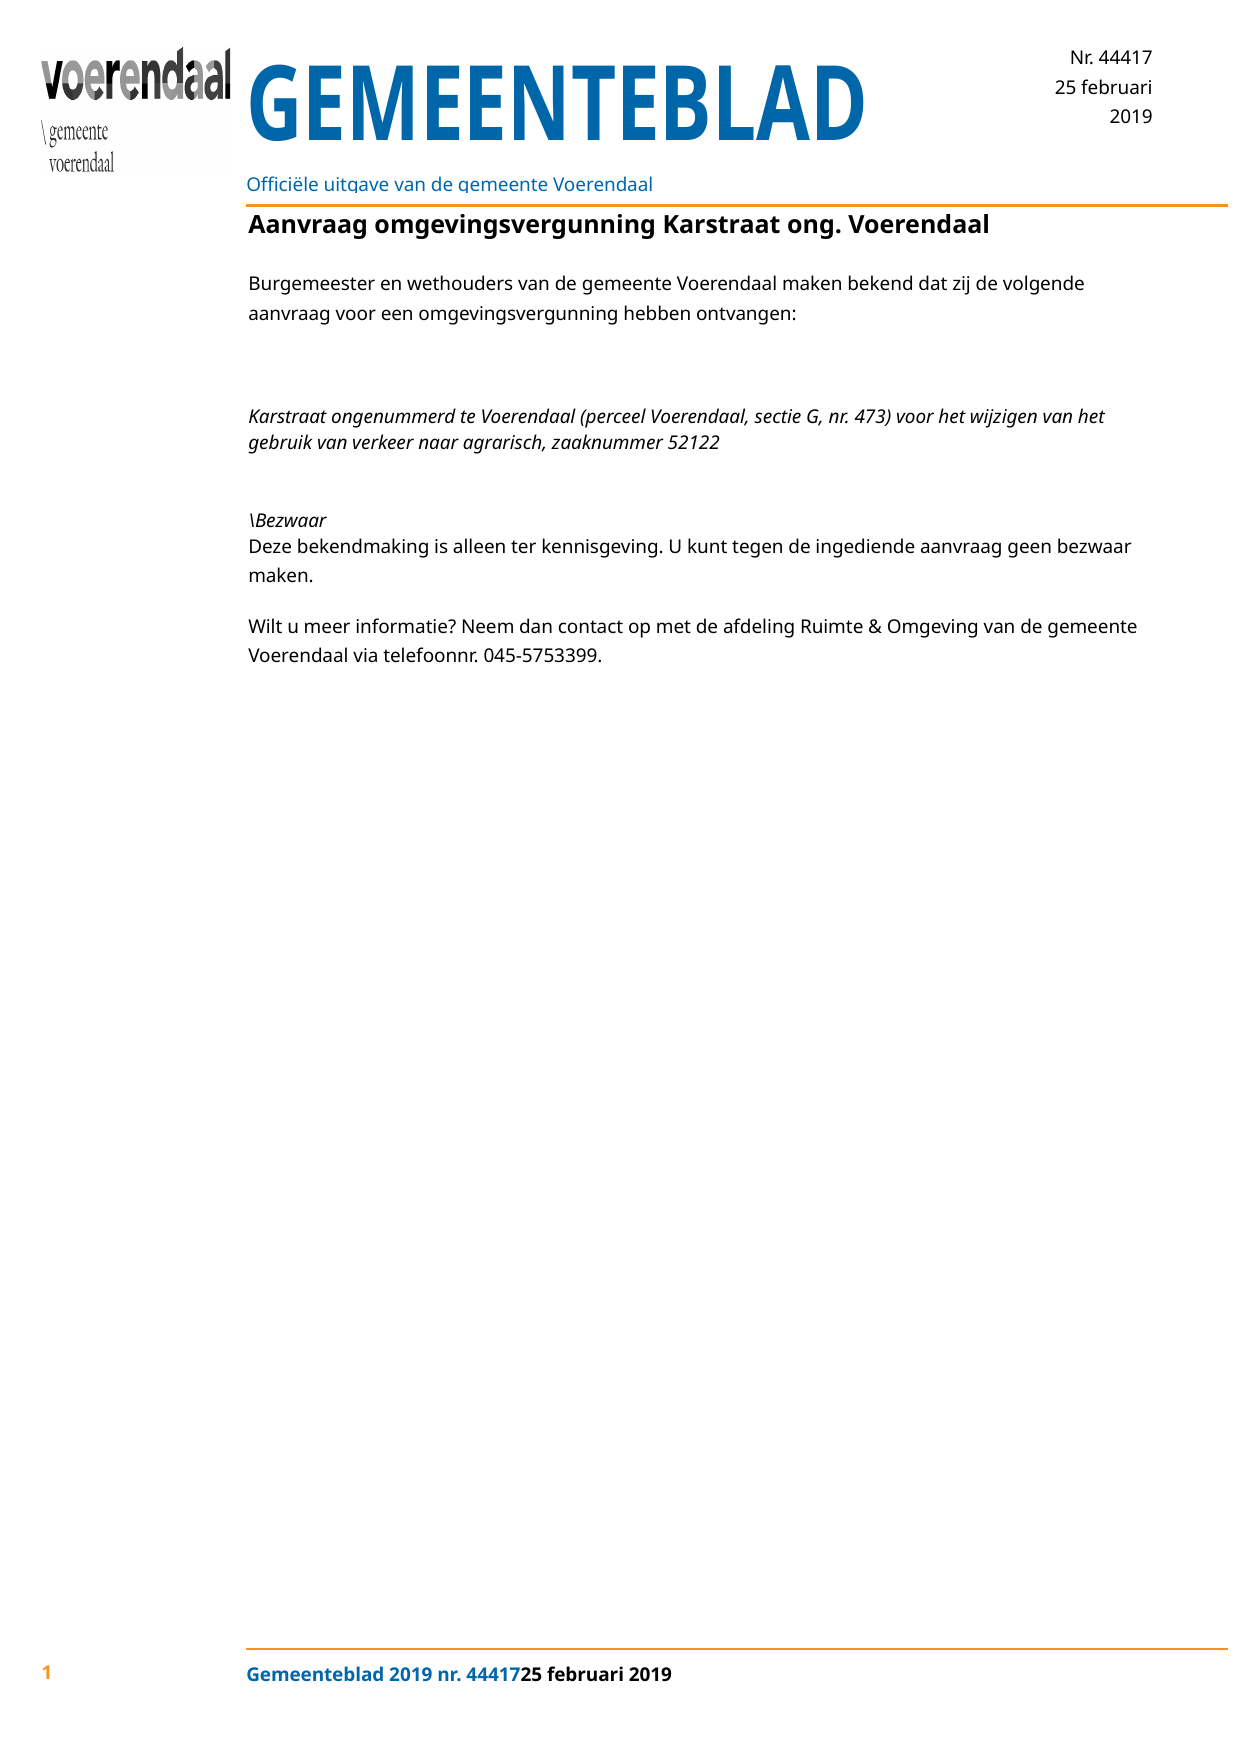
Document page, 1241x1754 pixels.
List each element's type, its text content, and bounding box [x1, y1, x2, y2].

picture [41, 47, 231, 172]
text Karstraat ongenummerd te Voerendaal (perceel Voerendaal, sectie G, nr. 473) voor het wijzigen van het gebruik van verkeer naar agrarisch, zaaknummer 52122 [248, 403, 1152, 454]
text Aanvraag omgevingsvergunning Karstraat ong. Voerendaal [248, 207, 1152, 241]
text Burgemeester en wethouders van de gemeente Voerendaal maken bekend dat zij de volgende aanvraag voor een omgevingsvergunning hebben ontvangen: [248, 270, 1152, 326]
text \Bezwaar [248, 507, 1152, 533]
text Deze bekendmaking is alleen ter kennisgeving. U kunt tegen de ingediende aanvraag geen bezwaar maken. [248, 533, 1152, 588]
text Wilt u meer informatie? Neem dan contact op met de afdeling Ruimte & Omgeving van de gemeente Voerendaal via telefoonnr. 045-5753399. [248, 613, 1152, 668]
